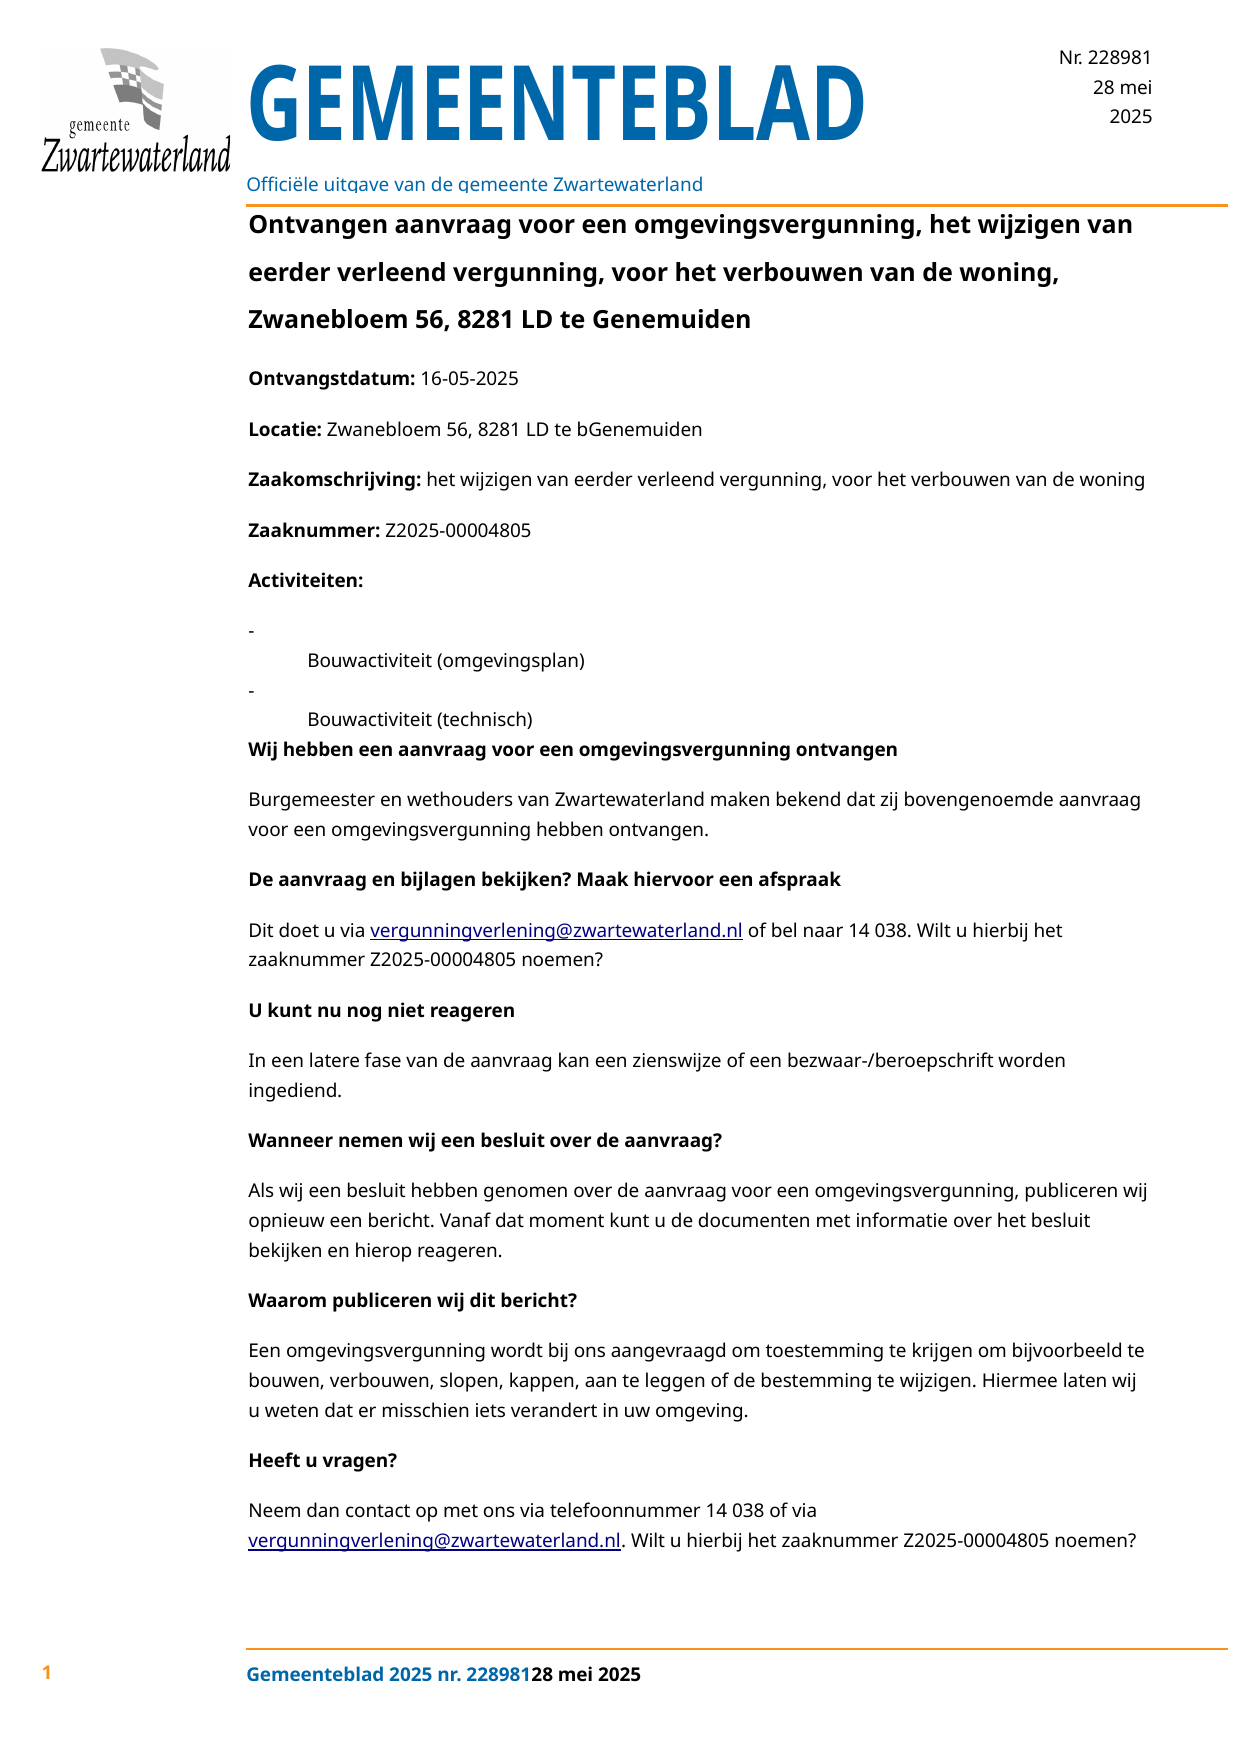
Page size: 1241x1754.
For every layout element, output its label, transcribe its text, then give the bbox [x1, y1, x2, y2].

text Waarom publiceren wij dit bericht? [248, 1287, 1152, 1313]
list Bouwactiviteit (omgevingsplan) [248, 647, 1152, 673]
text Wanneer nemen wij een besluit over de aanvraag? [248, 1127, 1152, 1153]
text Wij hebben een aanvraag voor een omgevingsvergunning ontvangen [248, 736, 1152, 762]
text U kunt nu nog niet reageren [248, 997, 1152, 1022]
text Een omgevingsvergunning wordt bij ons aangevraagd om toestemming te krijgen om bijvoorbeeld te bouwen, verbouwen, slopen, kappen, aan te leggen of de bestemming te wijzigen. Hiermee laten wij u weten dat er misschien iets verandert in uw omgeving. [248, 1338, 1152, 1422]
text Zaakomschrijving: het wijzigen van eerder verleend vergunning, voor het verbouwen van de woning [248, 466, 1152, 492]
picture [41, 47, 231, 172]
text Ontvangen aanvraag voor een omgevingsvergunning, het wijzigen van eerder verleend vergunning, voor het verbouwen van de woning, Zwanebloem 56, 8281 LD te Genemuiden [248, 207, 1152, 336]
text Neem dan contact op met ons via telefoonnummer 14 038 of via vergunningverlening@zwartewaterland.nl. Wilt u hierbij het zaaknummer Z2025-00004805 noemen? [248, 1498, 1152, 1553]
text In een latere fase van de aanvraag kan een zienswijze of een bezwaar-/beroepschrift worden ingediend. [248, 1047, 1152, 1102]
text Activiteiten: [248, 567, 1152, 593]
text Als wij een besluit hebben genomen over de aanvraag voor een omgevingsvergunning, publiceren wij opnieuw een bericht. Vanaf dat moment kunt u de documenten met informatie over het besluit bekijken en hierop reageren. [248, 1178, 1152, 1262]
text De aanvraag en bijlagen bekijken? Maak hiervoor een afspraak [248, 866, 1152, 892]
text Ontvangstdatum: 16-05-2025 [248, 366, 1152, 391]
text Heeft u vragen? [248, 1447, 1152, 1473]
text Burgemeester en wethouders van Zwartewaterland maken bekend dat zij bovengenoemde aanvraag voor een omgevingsvergunning hebben ontvangen. [248, 786, 1152, 842]
text Dit doet u via vergunningverlening@zwartewaterland.nl of bel naar 14 038. Wilt u hierbij het zaaknummer Z2025-00004805 noemen? [248, 917, 1152, 972]
list Bouwactiviteit (technisch) [248, 706, 1152, 732]
text Zaaknummer: Z2025-00004805 [248, 517, 1152, 542]
text Locatie: Zwanebloem 56, 8281 LD te bGenemuiden [248, 416, 1152, 442]
